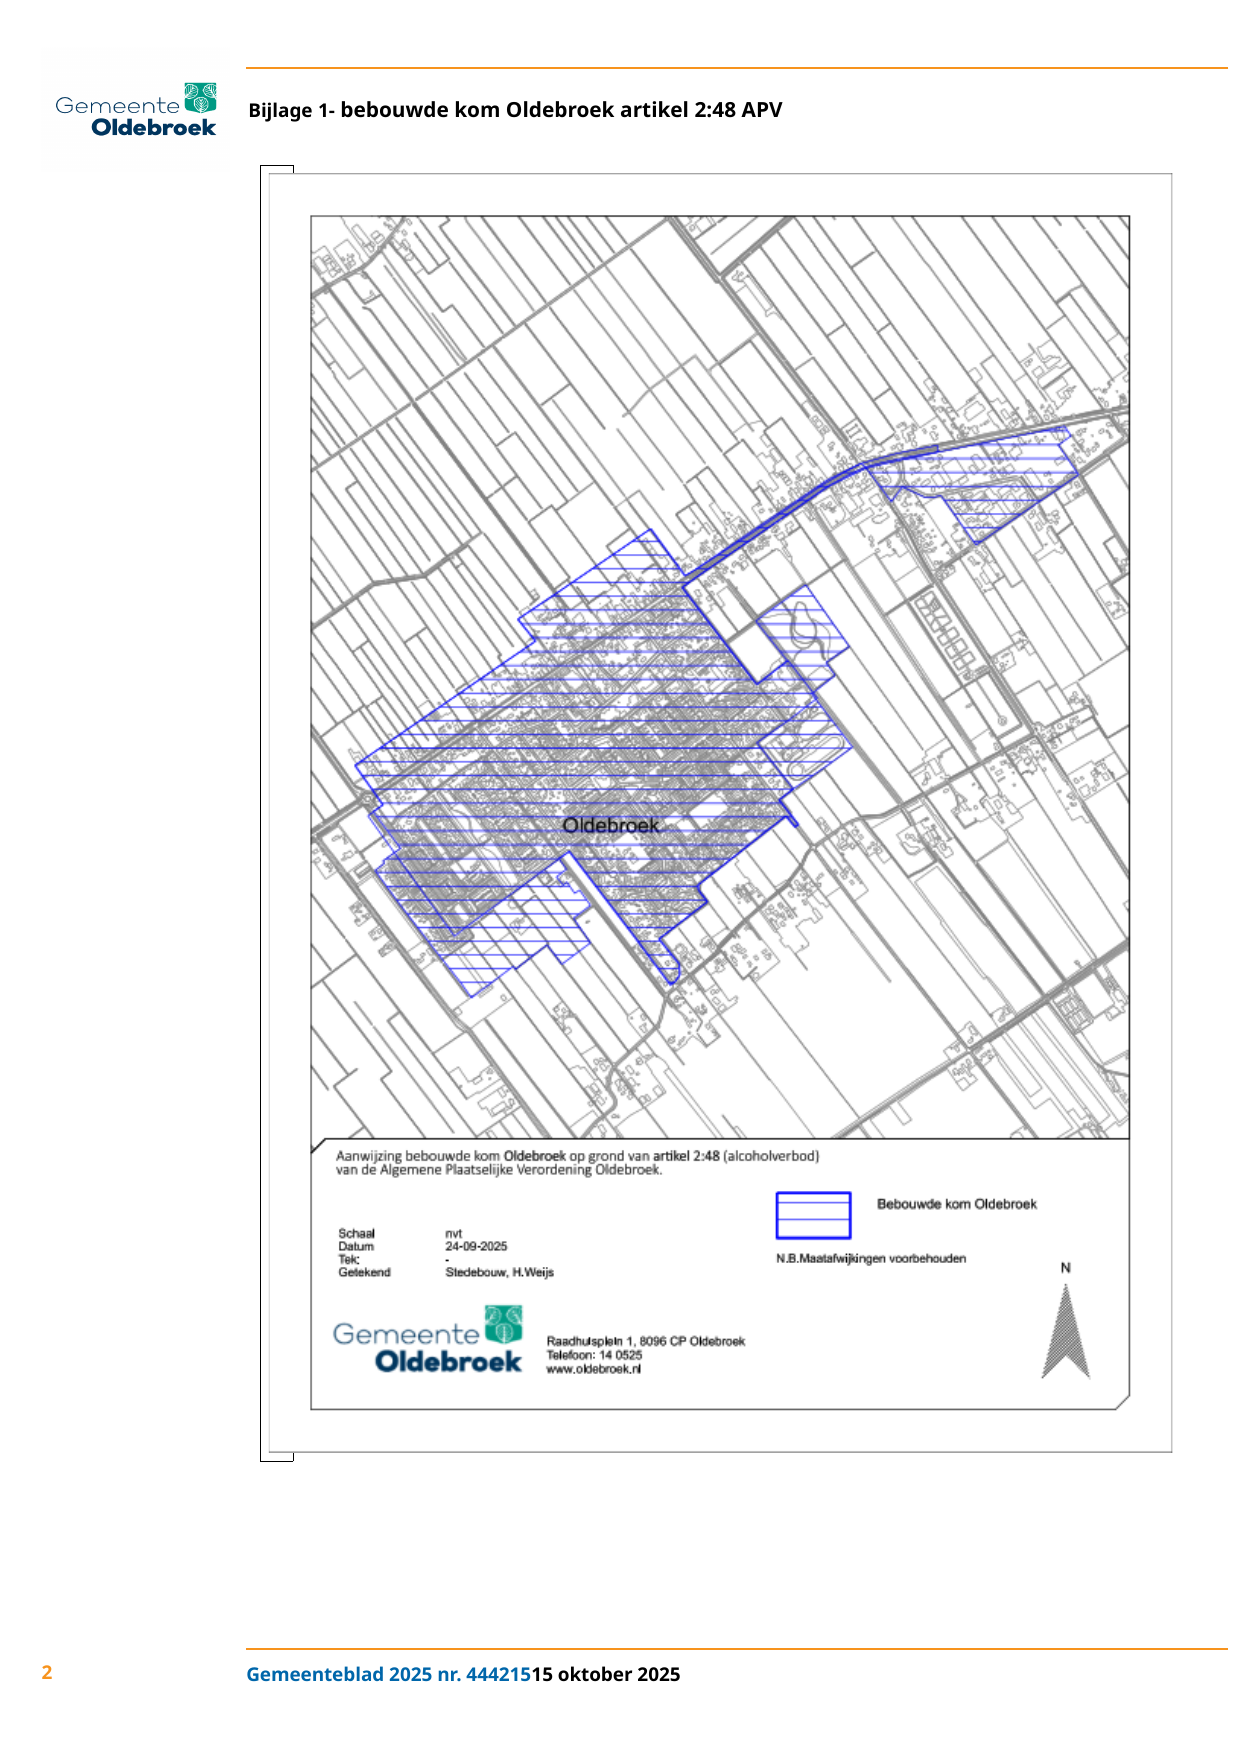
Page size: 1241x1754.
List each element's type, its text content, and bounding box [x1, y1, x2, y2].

picture [268, 173, 1173, 1453]
text Bijlage 1- bebouwde kom Oldebroek artikel 2:48 APV [248, 95, 1152, 123]
picture [41, 47, 231, 172]
